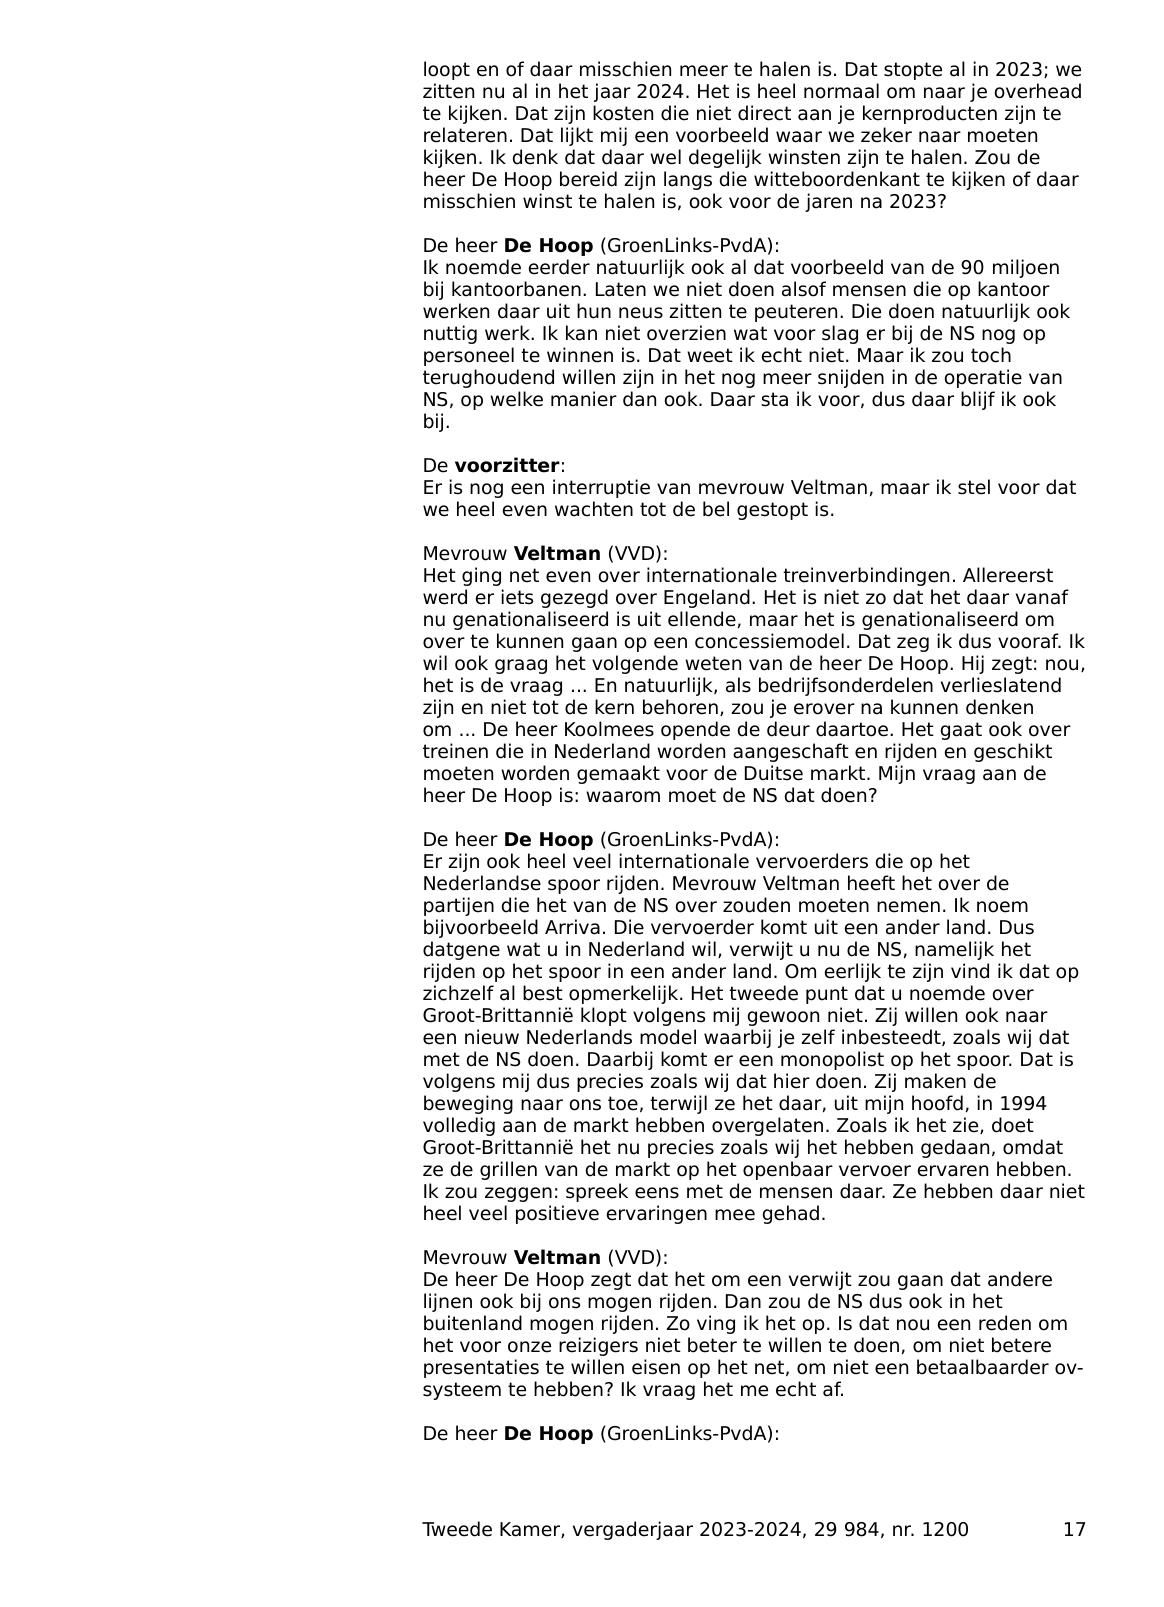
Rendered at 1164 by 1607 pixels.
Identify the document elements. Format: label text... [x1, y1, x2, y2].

text Er zijn ook heel veel internationale vervoerders die op het Nederlandse spoor rijden. Mevrouw Veltman heeft het over de partijen die het van de NS over zouden moeten nemen. Ik noem bijvoorbeeld Arriva. Die vervoerder komt uit een ander land. Dus datgene wat u in Nederland wil, verwijt u nu de NS, namelijk het rijden op het spoor in een ander land. Om eerlijk te zijn vind ik dat op zichzelf al best opmerkelijk. Het tweede punt dat u noemde over Groot-Brittannië klopt volgens mij gewoon niet. Zij willen ook naar een nieuw Nederlands model waarbij je zelf inbesteedt, zoals wij dat met de NS doen. Daarbij komt er een monopolist op het spoor. Dat is volgens mij dus precies zoals wij dat hier doen. Zij maken de beweging naar ons toe, terwijl ze het daar, uit mijn hoofd, in 1994 volledig aan de markt hebben overgelaten. Zoals ik het zie, doet Groot-Brittannië het nu precies zoals wij het hebben gedaan, omdat ze de grillen van de markt op het openbaar vervoer ervaren hebben. Ik zou zeggen: spreek eens met de mensen daar. Ze hebben daar niet heel veel positieve ervaringen mee gehad. [422, 851, 1087, 1225]
text Het ging net even over internationale treinverbindingen. Allereerst werd er iets gezegd over Engeland. Het is niet zo dat het daar vanaf nu genationaliseerd is uit ellende, maar het is genationaliseerd om over te kunnen gaan op een concessiemodel. Dat zeg ik dus vooraf. Ik wil ook graag het volgende weten van de heer De Hoop. Hij zegt: nou, het is de vraag ... En natuurlijk, als bedrijfsonderdelen verlieslatend zijn en niet tot de kern behoren, zou je erover na kunnen denken om ... De heer Koolmees opende de deur daartoe. Het gaat ook over treinen die in Nederland worden aangeschaft en rijden en geschikt moeten worden gemaakt voor de Duitse markt. Mijn vraag aan de heer De Hoop is: waarom moet de NS dat doen? [422, 565, 1087, 807]
text Er is nog een interruptie van mevrouw Veltman, maar ik stel voor dat we heel even wachten tot de bel gestopt is. [422, 477, 1087, 521]
text Ik noemde eerder natuurlijk ook al dat voorbeeld van de 90 miljoen bij kantoorbanen. Laten we niet doen alsof mensen die op kantoor werken daar uit hun neus zitten te peuteren. Die doen natuurlijk ook nuttig werk. Ik kan niet overzien wat voor slag er bij de NS nog op personeel te winnen is. Dat weet ik echt niet. Maar ik zou toch terughoudend willen zijn in het nog meer snijden in de operatie van NS, op welke manier dan ook. Daar sta ik voor, dus daar blijf ik ook bij. [422, 257, 1087, 433]
text De voorzitter: [422, 455, 1087, 477]
text Mevrouw Veltman (VVD): [422, 1247, 1087, 1269]
text De heer De Hoop (GroenLinks-PvdA): [422, 1423, 1087, 1445]
text De heer De Hoop (GroenLinks-PvdA): [422, 235, 1087, 257]
text De heer De Hoop (GroenLinks-PvdA): [422, 829, 1087, 851]
text loopt en of daar misschien meer te halen is. Dat stopte al in 2023; we zitten nu al in het jaar 2024. Het is heel normaal om naar je overhead te kijken. Dat zijn kosten die niet direct aan je kernproducten zijn te relateren. Dat lijkt mij een voorbeeld waar we zeker naar moeten kijken. Ik denk dat daar wel degelijk winsten zijn te halen. Zou de heer De Hoop bereid zijn langs die witteboordenkant te kijken of daar misschien winst te halen is, ook voor de jaren na 2023? [422, 59, 1087, 213]
text Mevrouw Veltman (VVD): [422, 543, 1087, 565]
text De heer De Hoop zegt dat het om een verwijt zou gaan dat andere lijnen ook bij ons mogen rijden. Dan zou de NS dus ook in het buitenland mogen rijden. Zo ving ik het op. Is dat nou een reden om het voor onze reizigers niet beter te willen te doen, om niet betere presentaties te willen eisen op het net, om niet een betaalbaarder ov-systeem te hebben? Ik vraag het me echt af. [422, 1269, 1087, 1401]
